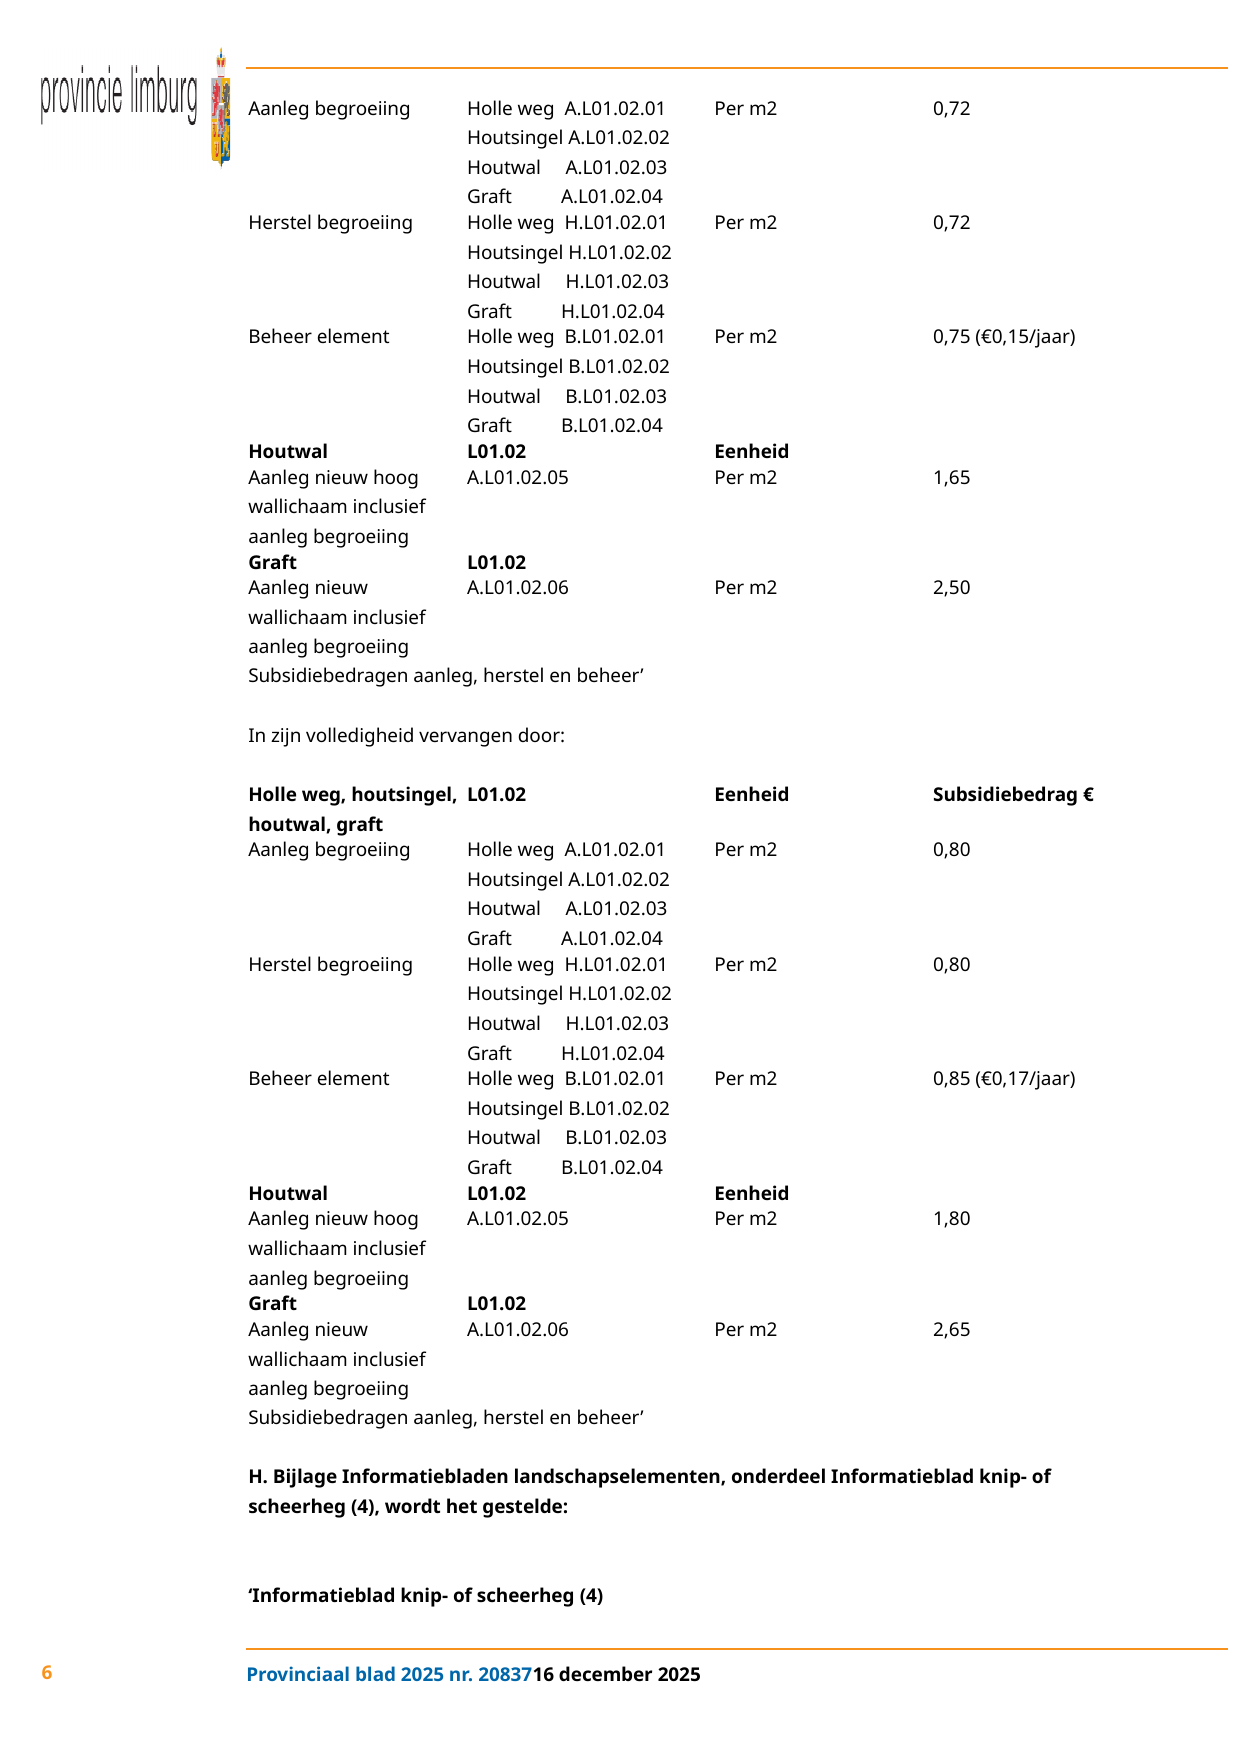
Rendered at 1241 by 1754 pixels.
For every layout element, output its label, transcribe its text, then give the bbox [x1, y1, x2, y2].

table_cell [933, 1180, 1152, 1206]
table_cell Holle weg B.L01.02.01 Houtsingel B.L01.02.02 Houtwal B.L01.02.03 Graft B.L01.02.04 [467, 324, 714, 438]
table_cell Per m2 [714, 951, 933, 1065]
table_cell L01.02 [467, 1291, 714, 1316]
table_cell Per m2 [714, 209, 933, 324]
table_cell Aanleg nieuw hoog wallichaam inclusief aanleg begroeiing [248, 1206, 467, 1291]
table_cell 2,50 [933, 575, 1152, 659]
table_cell Per m2 [714, 836, 933, 951]
table_cell 1,65 [933, 464, 1152, 549]
table_header Subsidiebedrag € [933, 781, 1152, 836]
table_cell Aanleg begroeiing [248, 95, 467, 209]
table_cell 0,80 [933, 836, 1152, 951]
table_cell Eenheid [714, 1180, 933, 1206]
table_cell [933, 549, 1152, 574]
text ‘Informatieblad knip- of scheerheg (4) [248, 1582, 1152, 1608]
table_cell Per m2 [714, 575, 933, 659]
table_cell 0,80 [933, 951, 1152, 1065]
table_cell [933, 438, 1152, 464]
table_cell Holle weg H.L01.02.01 Houtsingel H.L01.02.02 Houtwal H.L01.02.03 Graft H.L01.02.04 [467, 951, 714, 1065]
table_cell L01.02 [467, 549, 714, 574]
table_cell Per m2 [714, 1065, 933, 1180]
table_cell Holle weg H.L01.02.01 Houtsingel H.L01.02.02 Houtwal H.L01.02.03 Graft H.L01.02.04 [467, 209, 714, 324]
table_cell 0,72 [933, 95, 1152, 209]
table_cell Aanleg nieuw wallichaam inclusief aanleg begroeiing [248, 1316, 467, 1401]
table_cell Graft [248, 549, 467, 574]
table_cell Eenheid [714, 438, 933, 464]
table_cell Per m2 [714, 95, 933, 209]
table_cell Houtwal [248, 1180, 467, 1206]
text In zijn volledigheid vervangen door: [248, 722, 1152, 748]
table_cell [714, 549, 933, 574]
table_cell A.L01.02.05 [467, 464, 714, 549]
table_cell Herstel begroeiing [248, 209, 467, 324]
table_cell 0,85 (€0,17/jaar) [933, 1065, 1152, 1180]
table_cell Per m2 [714, 1316, 933, 1401]
table_cell Graft [248, 1291, 467, 1316]
picture [41, 47, 231, 172]
table_cell [714, 1291, 933, 1316]
text H. Bijlage Informatiebladen landschapselementen, onderdeel Informatieblad knip- of scheerheg (4), wordt het gestelde: [248, 1463, 1152, 1519]
table_cell 0,75 (€0,15/jaar) [933, 324, 1152, 438]
table_header L01.02 [467, 781, 714, 836]
table_cell Per m2 [714, 1206, 933, 1291]
table_cell Beheer element [248, 1065, 467, 1180]
table_cell Holle weg A.L01.02.01 Houtsingel A.L01.02.02 Houtwal A.L01.02.03 Graft A.L01.02.04 [467, 836, 714, 951]
table_cell Herstel begroeiing [248, 951, 467, 1065]
table_header Eenheid [714, 781, 933, 836]
table_cell Per m2 [714, 464, 933, 549]
table_header Holle weg, houtsingel, houtwal, graft [248, 781, 467, 836]
table_cell Aanleg begroeiing [248, 836, 467, 951]
table_cell 1,80 [933, 1206, 1152, 1291]
table_cell Holle weg A.L01.02.01 Houtsingel A.L01.02.02 Houtwal A.L01.02.03 Graft A.L01.02.04 [467, 95, 714, 209]
table_cell L01.02 [467, 1180, 714, 1206]
table_cell Aanleg nieuw hoog wallichaam inclusief aanleg begroeiing [248, 464, 467, 549]
table_cell Holle weg B.L01.02.01 Houtsingel B.L01.02.02 Houtwal B.L01.02.03 Graft B.L01.02.04 [467, 1065, 714, 1180]
table_cell [933, 1291, 1152, 1316]
table_cell Per m2 [714, 324, 933, 438]
table_cell A.L01.02.06 [467, 575, 714, 659]
text Subsidiebedragen aanleg, herstel en beheer’ [248, 663, 1152, 688]
table_cell Aanleg nieuw wallichaam inclusief aanleg begroeiing [248, 575, 467, 659]
text Subsidiebedragen aanleg, herstel en beheer’ [248, 1404, 1152, 1430]
table_cell Houtwal [248, 438, 467, 464]
table_cell L01.02 [467, 438, 714, 464]
table_cell 0,72 [933, 209, 1152, 324]
table_cell 2,65 [933, 1316, 1152, 1401]
table_cell A.L01.02.05 [467, 1206, 714, 1291]
table_cell Beheer element [248, 324, 467, 438]
table_cell A.L01.02.06 [467, 1316, 714, 1401]
